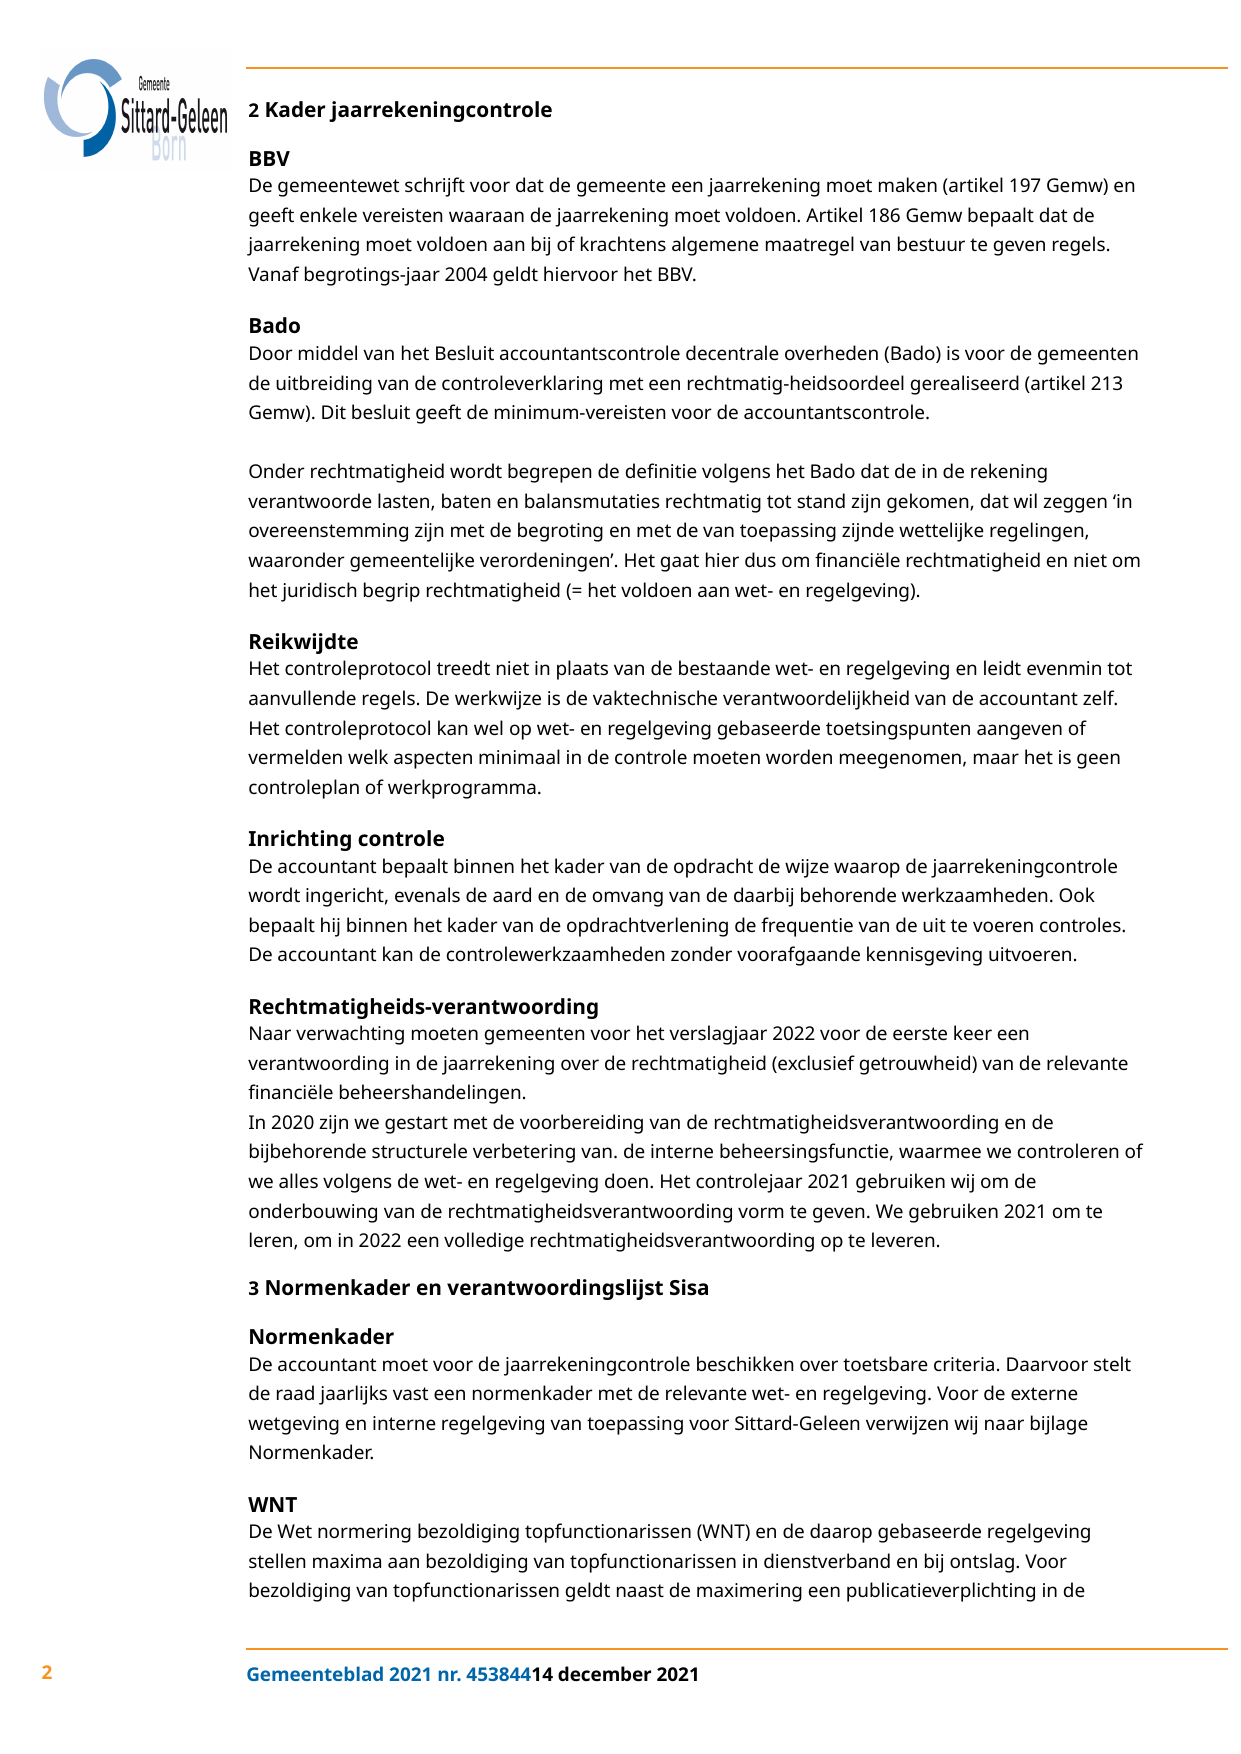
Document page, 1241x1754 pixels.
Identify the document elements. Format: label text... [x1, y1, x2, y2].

text Reikwijdte [248, 627, 1152, 656]
text 3 Normenkader en verantwoordingslijst Sisa [248, 1273, 1152, 1302]
text Door middel van het Besluit accountantscontrole decentrale overheden (Bado) is voor de gemeenten de uitbreiding van de controleverklaring met een rechtmatig-heidsoordeel gerealiseerd (artikel 213 Gemw). Dit besluit geeft de minimum-vereisten voor de accountantscontrole. [248, 340, 1152, 425]
text In 2020 zijn we gestart met de voorbereiding van de rechtmatigheidsverantwoording en de bijbehorende structurele verbetering van. de interne beheersingsfunctie, waarmee we controleren of we alles volgens de wet- en regelgeving doen. Het controlejaar 2021 gebruiken wij om de onderbouwing van de rechtmatigheidsverantwoording vorm te geven. We gebruiken 2021 om te leren, om in 2022 een volledige rechtmatigheidsverantwoording op te leveren. [248, 1109, 1152, 1253]
text Inrichting controle [248, 824, 1152, 853]
text Het controleprotocol treedt niet in plaats van de bestaande wet- en regelgeving en leidt evenmin tot aanvullende regels. De werkwijze is de vaktechnische verantwoordelijkheid van de accountant zelf. Het controleprotocol kan wel op wet- en regelgeving gebaseerde toetsingspunten aangeven of vermelden welk aspecten minimaal in de controle moeten worden meegenomen, maar het is geen controleplan of werkprogramma. [248, 656, 1152, 800]
text Rechtmatigheids-verantwoording [248, 992, 1152, 1020]
text Onder rechtmatigheid wordt begrepen de definitie volgens het Bado dat de in de rekening verantwoorde lasten, baten en balansmutaties rechtmatig tot stand zijn gekomen, dat wil zeggen ‘in overeenstemming zijn met de begroting en met de van toepassing zijnde wettelijke regelingen, waaronder gemeentelijke verordeningen’. Het gaat hier dus om financiële rechtmatigheid en niet om het juridisch begrip rechtmatigheid (= het voldoen aan wet- en regelgeving). [248, 458, 1152, 602]
text BBV [248, 144, 1152, 172]
text WNT [248, 1490, 1152, 1518]
picture [41, 47, 231, 172]
text De Wet normering bezoldiging topfunctionarissen (WNT) en de daarop gebaseerde regelgeving stellen maxima aan bezoldiging van topfunctionarissen in dienstverband en bij ontslag. Voor bezoldiging van topfunctionarissen geldt naast de maximering een publicatieverplichting in de [248, 1518, 1152, 1603]
text De accountant bepaalt binnen het kader van de opdracht de wijze waarop de jaarrekeningcontrole wordt ingericht, evenals de aard en de omvang van de daarbij behorende werkzaamheden. Ook bepaalt hij binnen het kader van de opdrachtverlening de frequentie van de uit te voeren controles. De accountant kan de controlewerkzaamheden zonder voorafgaande kennisgeving uitvoeren. [248, 853, 1152, 967]
text Naar verwachting moeten gemeenten voor het verslagjaar 2022 voor de eerste keer een verantwoording in de jaarrekening over de rechtmatigheid (exclusief getrouwheid) van de relevante financiële beheershandelingen. [248, 1020, 1152, 1105]
text De accountant moet voor de jaarrekeningcontrole beschikken over toetsbare criteria. Daarvoor stelt de raad jaarlijks vast een normenkader met de relevante wet- en regelgeving. Voor de externe wetgeving en interne regelgeving van toepassing voor Sittard-Geleen verwijzen wij naar bijlage Normenkader. [248, 1351, 1152, 1465]
text Bado [248, 312, 1152, 340]
text De gemeentewet schrijft voor dat de gemeente een jaarrekening moet maken (artikel 197 Gemw) en geeft enkele vereisten waaraan de jaarrekening moet voldoen. Artikel 186 Gemw bepaalt dat de jaarrekening moet voldoen aan bij of krachtens algemene maatregel van bestuur te geven regels. Vanaf begrotings-jaar 2004 geldt hiervoor het BBV. [248, 172, 1152, 287]
text Normenkader [248, 1322, 1152, 1351]
text 2 Kader jaarrekeningcontrole [248, 95, 1152, 123]
